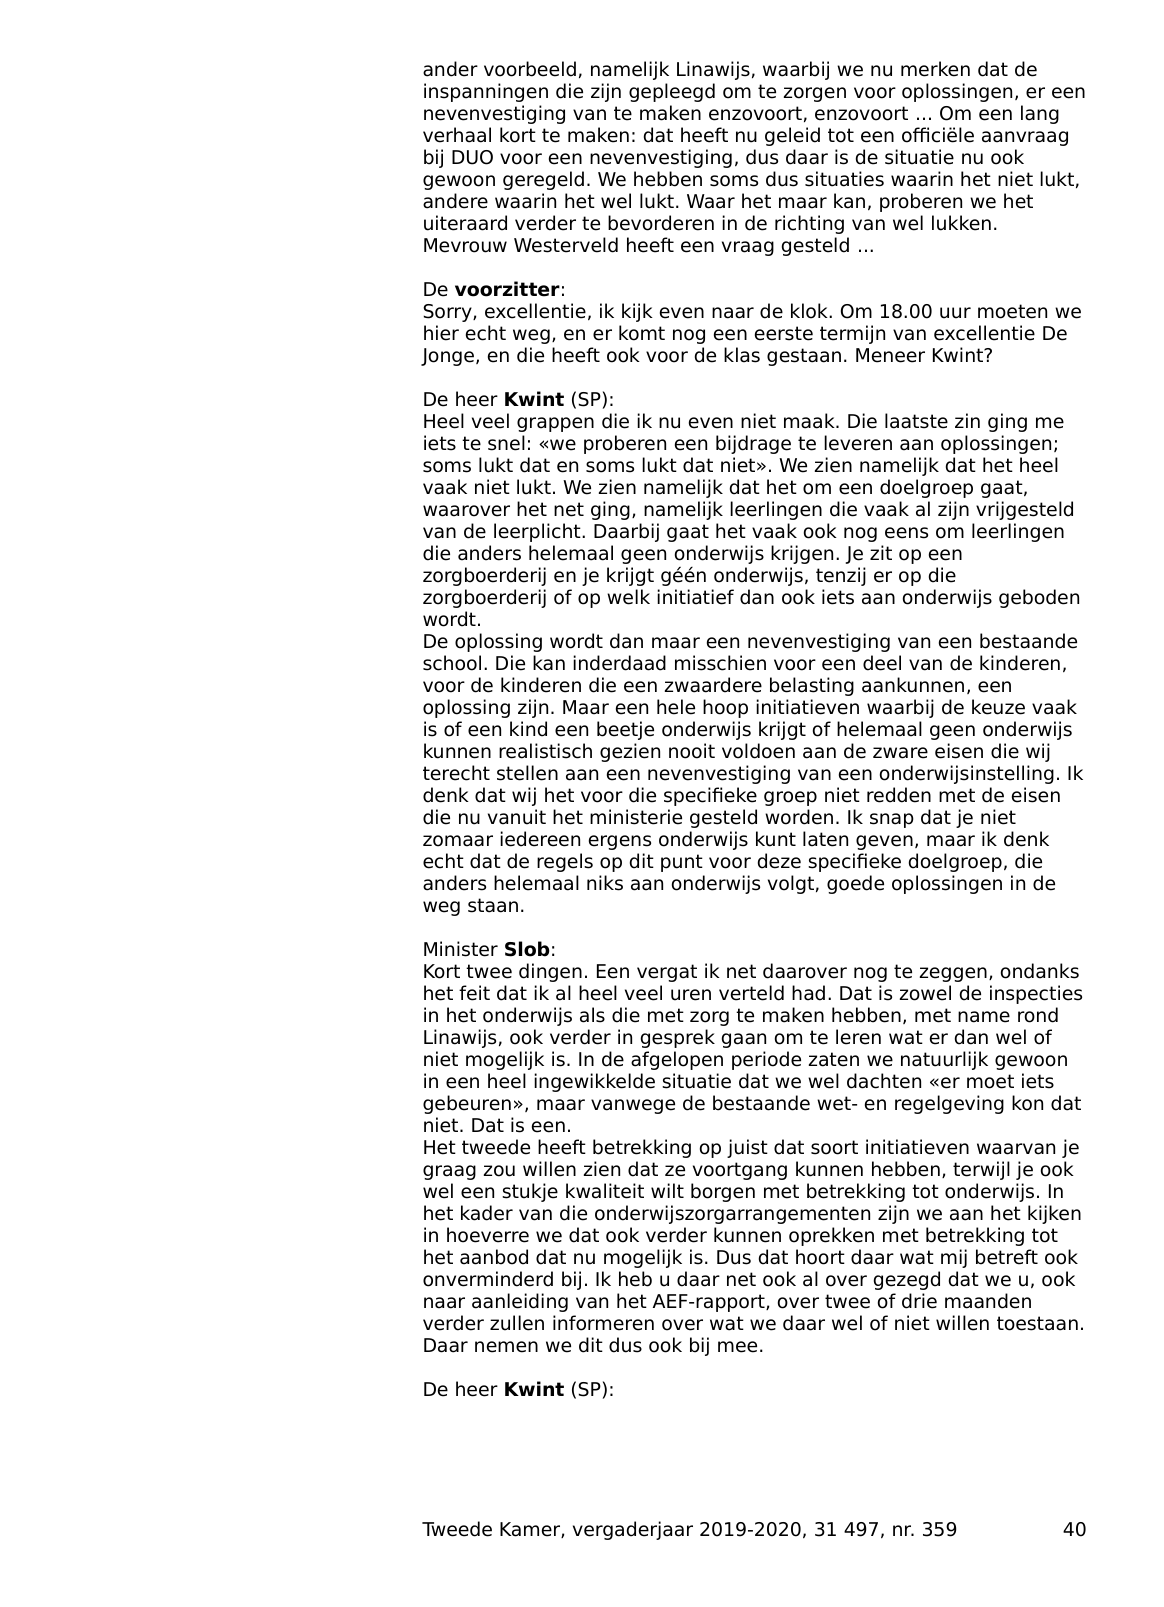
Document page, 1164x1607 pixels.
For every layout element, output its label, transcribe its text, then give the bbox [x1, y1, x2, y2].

text De voorzitter: [422, 279, 1087, 301]
text Het tweede heeft betrekking op juist dat soort initiatieven waarvan je graag zou willen zien dat ze voortgang kunnen hebben, terwijl je ook wel een stukje kwaliteit wilt borgen met betrekking tot onderwijs. In het kader van die onderwijszorgarrangementen zijn we aan het kijken in hoeverre we dat ook verder kunnen oprekken met betrekking tot het aanbod dat nu mogelijk is. Dus dat hoort daar wat mij betreft ook onverminderd bij. Ik heb u daar net ook al over gezegd dat we u, ook naar aanleiding van het AEF-rapport, over twee of drie maanden verder zullen informeren over wat we daar wel of niet willen toestaan. Daar nemen we dit dus ook bij mee. [422, 1137, 1087, 1356]
text De heer Kwint (SP): [422, 1379, 1087, 1401]
text Heel veel grappen die ik nu even niet maak. Die laatste zin ging me iets te snel: «we proberen een bijdrage te leveren aan oplossingen; soms lukt dat en soms lukt dat niet». We zien namelijk dat het heel vaak niet lukt. We zien namelijk dat het om een doelgroep gaat, waarover het net ging, namelijk leerlingen die vaak al zijn vrijgesteld van de leerplicht. Daarbij gaat het vaak ook nog eens om leerlingen die anders helemaal geen onderwijs krijgen. Je zit op een zorgboerderij en je krijgt géén onderwijs, tenzij er op die zorgboerderij of op welk initiatief dan ook iets aan onderwijs geboden wordt. [422, 411, 1087, 631]
text Minister Slob: [422, 939, 1087, 961]
text De oplossing wordt dan maar een nevenvestiging van een bestaande school. Die kan inderdaad misschien voor een deel van de kinderen, voor de kinderen die een zwaardere belasting aankunnen, een oplossing zijn. Maar een hele hoop initiatieven waarbij de keuze vaak is of een kind een beetje onderwijs krijgt of helemaal geen onderwijs kunnen realistisch gezien nooit voldoen aan de zware eisen die wij terecht stellen aan een nevenvestiging van een onderwijsinstelling. Ik denk dat wij het voor die specifieke groep niet redden met de eisen die nu vanuit het ministerie gesteld worden. Ik snap dat je niet zomaar iedereen ergens onderwijs kunt laten geven, maar ik denk echt dat de regels op dit punt voor deze specifieke doelgroep, die anders helemaal niks aan onderwijs volgt, goede oplossingen in de weg staan. [422, 631, 1087, 917]
text Kort twee dingen. Een vergat ik net daarover nog te zeggen, ondanks het feit dat ik al heel veel uren verteld had. Dat is zowel de inspecties in het onderwijs als die met zorg te maken hebben, met name rond Linawijs, ook verder in gesprek gaan om te leren wat er dan wel of niet mogelijk is. In de afgelopen periode zaten we natuurlijk gewoon in een heel ingewikkelde situatie dat we wel dachten «er moet iets gebeuren», maar vanwege de bestaande wet- en regelgeving kon dat niet. Dat is een. [422, 961, 1087, 1137]
text Sorry, excellentie, ik kijk even naar de klok. Om 18.00 uur moeten we hier echt weg, en er komt nog een eerste termijn van excellentie De Jonge, en die heeft ook voor de klas gestaan. Meneer Kwint? [422, 301, 1087, 367]
text ander voorbeeld, namelijk Linawijs, waarbij we nu merken dat de inspanningen die zijn gepleegd om te zorgen voor oplossingen, er een nevenvestiging van te maken enzovoort, enzovoort ... Om een lang verhaal kort te maken: dat heeft nu geleid tot een officiële aanvraag bij DUO voor een nevenvestiging, dus daar is de situatie nu ook gewoon geregeld. We hebben soms dus situaties waarin het niet lukt, andere waarin het wel lukt. Waar het maar kan, proberen we het uiteraard verder te bevorderen in de richting van wel lukken. [422, 59, 1087, 235]
text Mevrouw Westerveld heeft een vraag gesteld ... [422, 235, 1087, 257]
text De heer Kwint (SP): [422, 389, 1087, 411]
